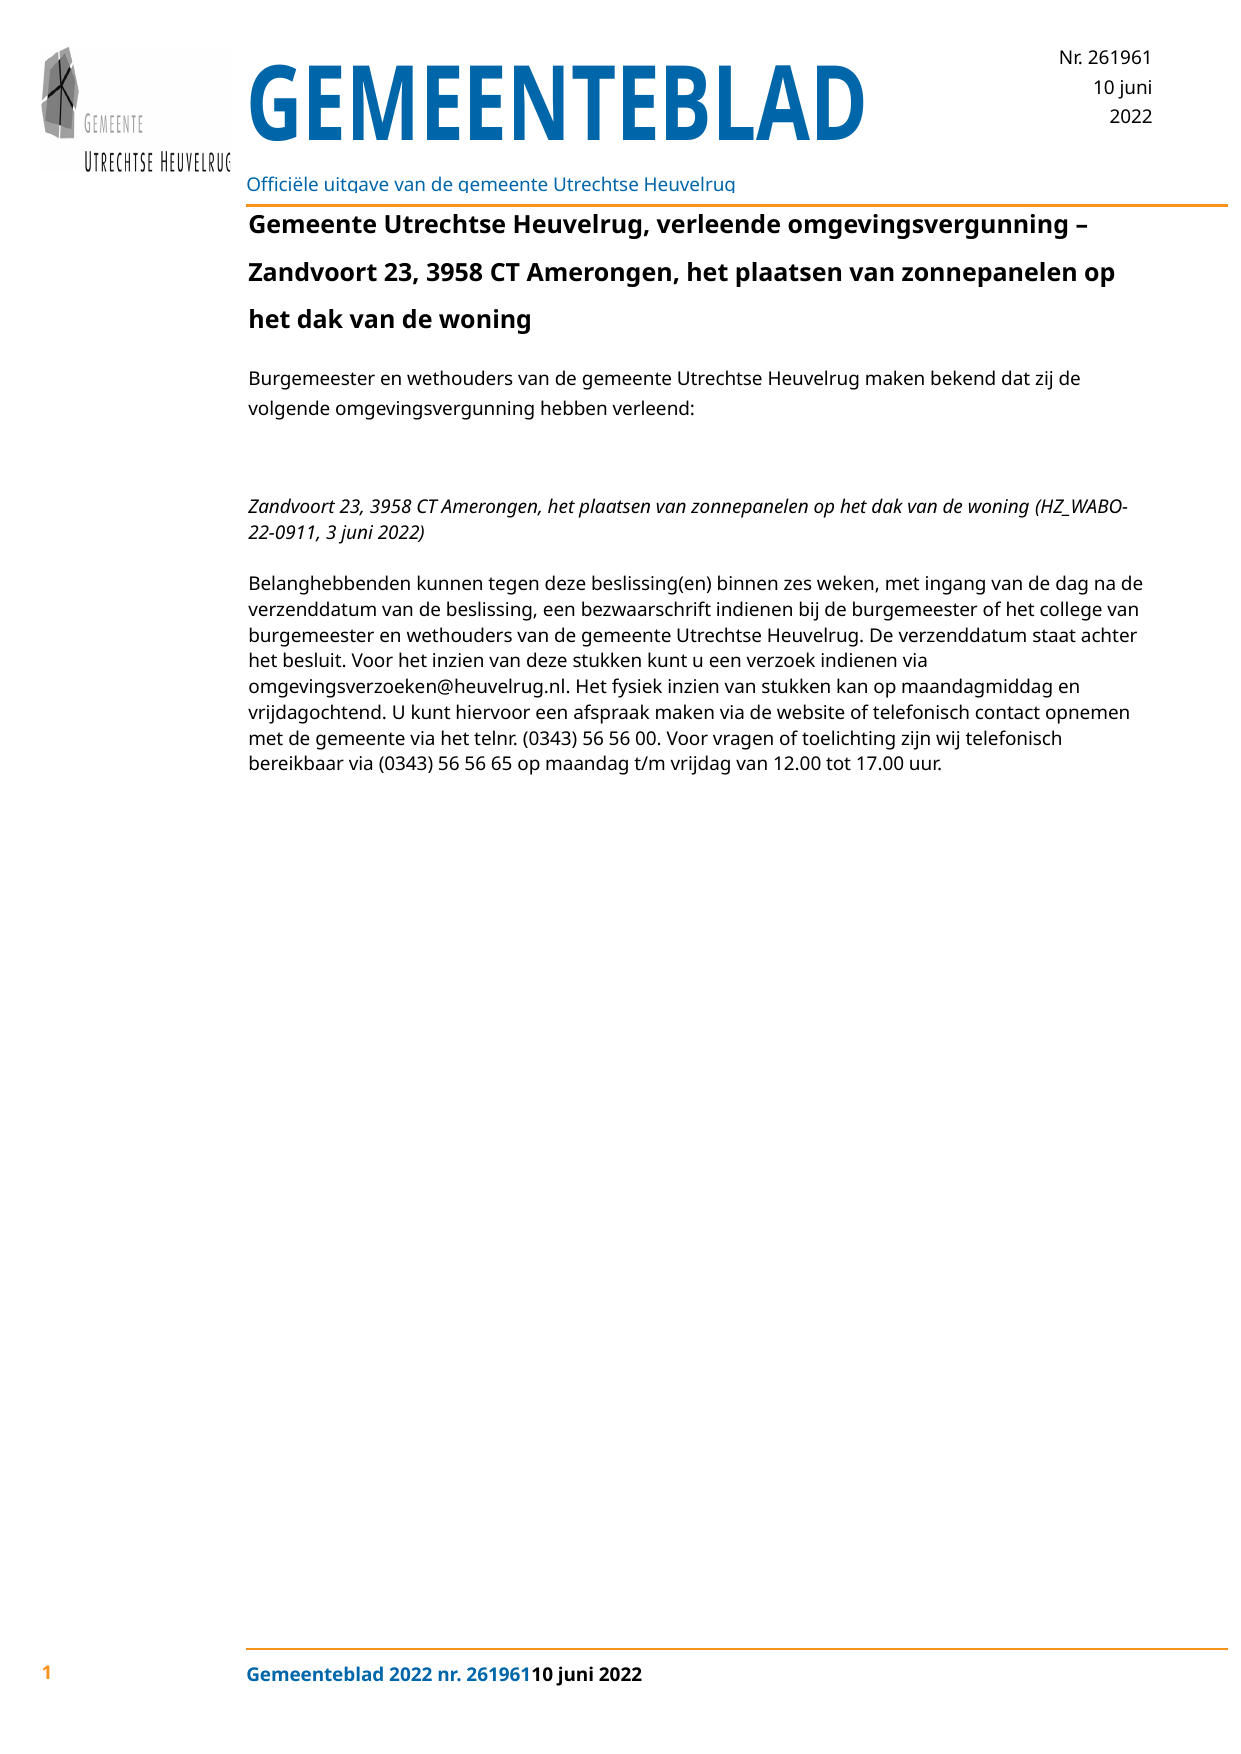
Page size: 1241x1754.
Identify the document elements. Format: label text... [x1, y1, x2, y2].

picture [41, 47, 231, 172]
text Zandvoort 23, 3958 CT Amerongen, het plaatsen van zonnepanelen op het dak van de woning (HZ_WABO-22-0911, 3 juni 2022) [248, 493, 1152, 545]
text Burgemeester en wethouders van de gemeente Utrechtse Heuvelrug maken bekend dat zij de volgende omgevingsvergunning hebben verleend: [248, 366, 1152, 421]
text Gemeente Utrechtse Heuvelrug, verleende omgevingsvergunning – Zandvoort 23, 3958 CT Amerongen, het plaatsen van zonnepanelen op het dak van de woning [248, 207, 1152, 336]
text Belanghebbenden kunnen tegen deze beslissing(en) binnen zes weken, met ingang van de dag na de verzenddatum van de beslissing, een bezwaarschrift indienen bij de burgemeester of het college van burgemeester en wethouders van de gemeente Utrechtse Heuvelrug. De verzenddatum staat achter het besluit. Voor het inzien van deze stukken kunt u een verzoek indienen via omgevingsverzoeken@heuvelrug.nl. Het fysiek inzien van stukken kan op maandagmiddag en vrijdagochtend. U kunt hiervoor een afspraak maken via de website of telefonisch contact opnemen met de gemeente via het telnr. (0343) 56 56 00. Voor vragen of toelichting zijn wij telefonisch bereikbaar via (0343) 56 56 65 op maandag t/m vrijdag van 12.00 tot 17.00 uur. [248, 571, 1152, 776]
